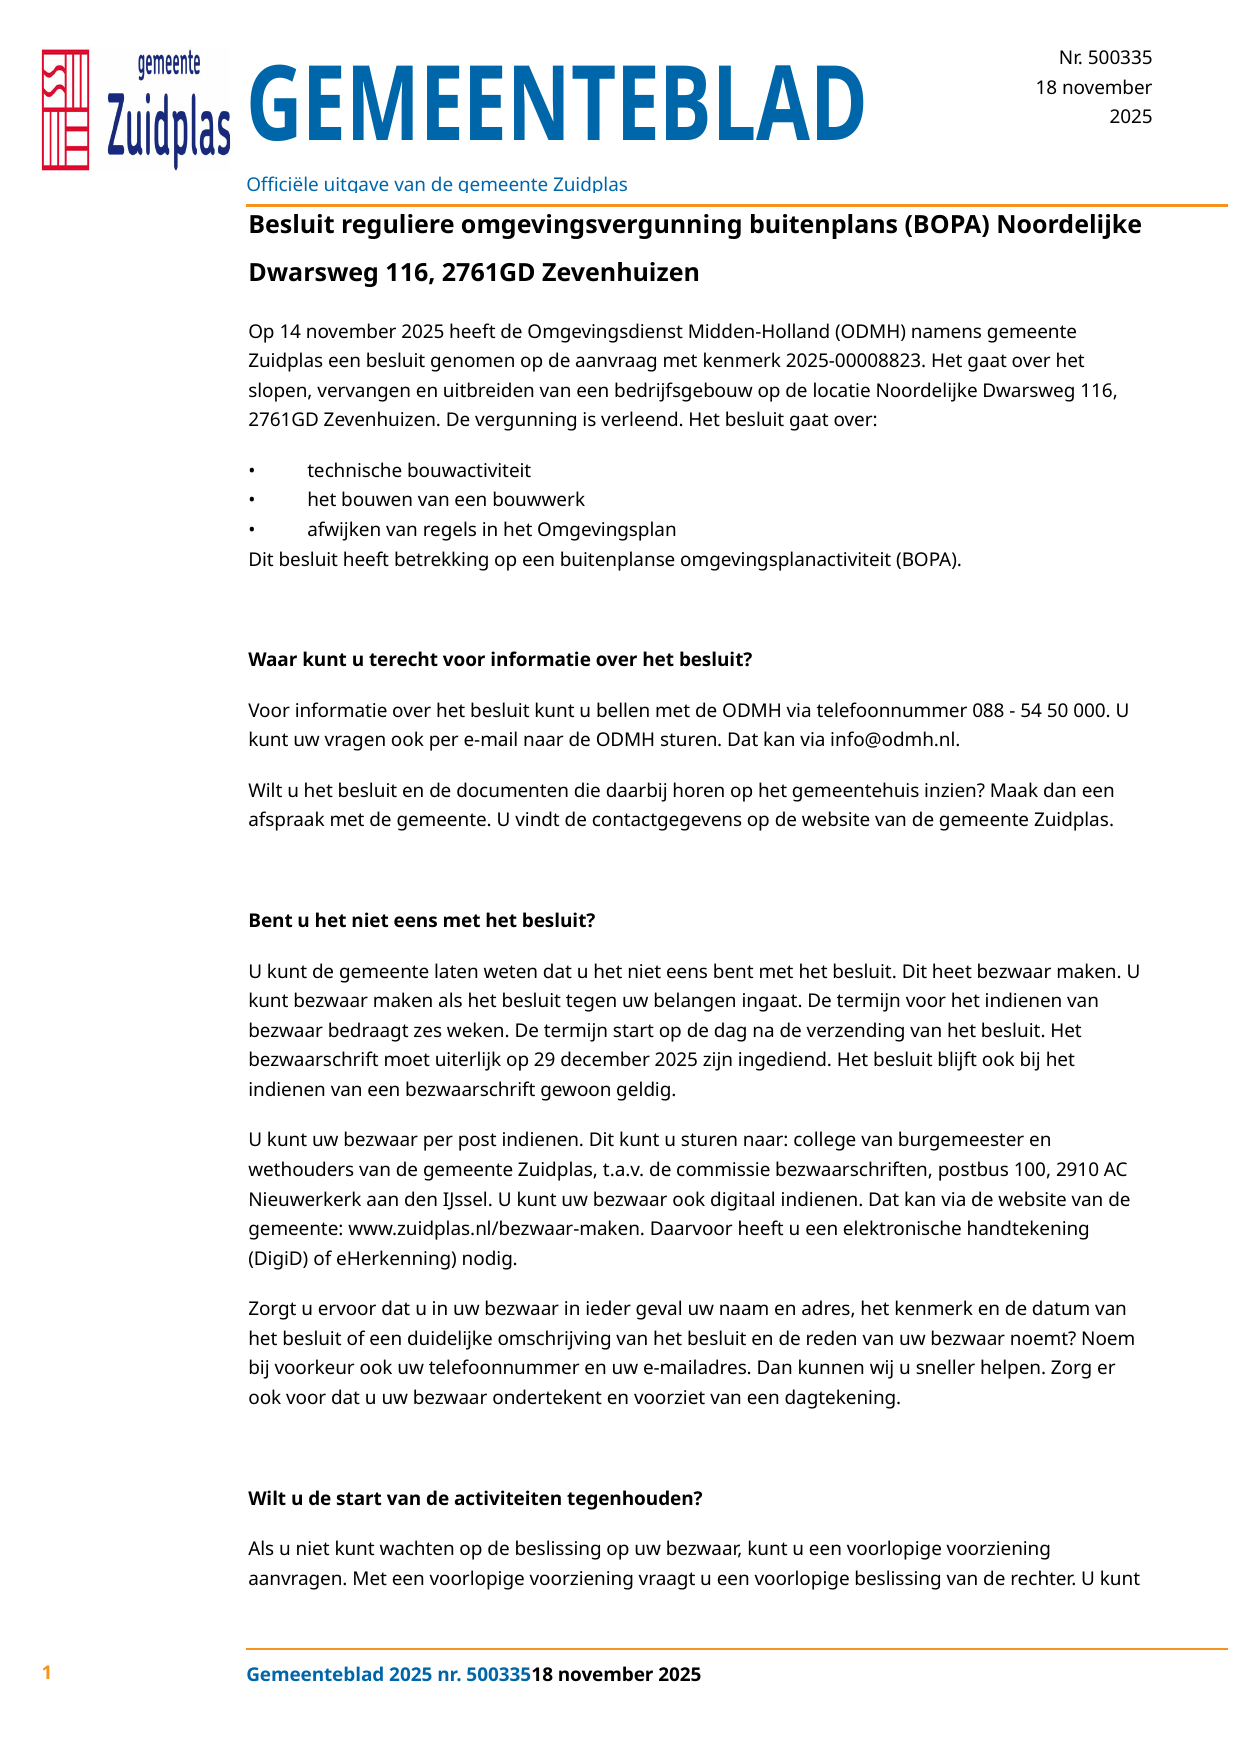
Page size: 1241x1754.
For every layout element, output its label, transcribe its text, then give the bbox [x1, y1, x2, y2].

text U kunt de gemeente laten weten dat u het niet eens bent met het besluit. Dit heet bezwaar maken. U kunt bezwaar maken als het besluit tegen uw belangen ingaat. De termijn voor het indienen van bezwaar bedraagt zes weken. De termijn start op de dag na de verzending van het besluit. Het bezwaarschrift moet uiterlijk op 29 december 2025 zijn ingediend. Het besluit blijft ook bij het indienen van een bezwaarschrift gewoon geldig. [248, 958, 1152, 1102]
picture [41, 47, 231, 172]
text Zorgt u ervoor dat u in uw bezwaar in ieder geval uw naam en adres, het kenmerk en de datum van het besluit of een duidelijke omschrijving van het besluit en de reden van uw bezwaar noemt? Noem bij voorkeur ook uw telefoonnummer en uw e-mailadres. Dan kunnen wij u sneller helpen. Zorg er ook voor dat u uw bezwaar ondertekent en voorziet van een dagtekening. [248, 1295, 1152, 1410]
text Wilt u het besluit en de documenten die daarbij horen op het gemeentehuis inzien? Maak dan een afspraak met de gemeente. U vindt de contactgegevens op de website van de gemeente Zuidplas. [248, 777, 1152, 832]
text Als u niet kunt wachten op de beslissing op uw bezwaar, kunt u een voorlopige voorziening aanvragen. Met een voorlopige voorziening vraagt u een voorlopige beslissing van de rechter. U kunt [248, 1535, 1152, 1591]
text Op 14 november 2025 heeft de Omgevingsdienst Midden-Holland (ODMH) namens gemeente Zuidplas een besluit genomen op de aanvraag met kenmerk 2025-00008823. Het gaat over het slopen, vervangen en uitbreiden van een bedrijfsgebouw op de locatie Noordelijke Dwarsweg 116, 2761GD Zevenhuizen. De vergunning is verleend. Het besluit gaat over: [248, 318, 1152, 432]
list het bouwen van een bouwwerk [248, 487, 1152, 512]
text Voor informatie over het besluit kunt u bellen met de ODMH via telefoonnummer 088 - 54 50 000. U kunt uw vragen ook per e-mail naar de ODMH sturen. Dat kan via info@odmh.nl. [248, 697, 1152, 752]
text U kunt uw bezwaar per post indienen. Dit kunt u sturen naar: college van burgemeester en wethouders van de gemeente Zuidplas, t.a.v. de commissie bezwaarschriften, postbus 100, 2910 AC Nieuwerkerk aan den IJssel. U kunt uw bezwaar ook digitaal indienen. Dat kan via de website van de gemeente: www.zuidplas.nl/bezwaar-maken. Daarvoor heeft u een elektronische handtekening (DigiD) of eHerkenning) nodig. [248, 1127, 1152, 1271]
text Wilt u de start van de activiteiten tegenhouden? [248, 1485, 1152, 1511]
text Dit besluit heeft betrekking op een buitenplanse omgevingsplanactiviteit (BOPA). [248, 546, 1152, 572]
list technische bouwactiviteit [248, 457, 1152, 483]
text Besluit reguliere omgevingsvergunning buitenplans (BOPA) Noordelijke Dwarsweg 116, 2761GD Zevenhuizen [248, 207, 1152, 288]
list afwijken van regels in het Omgevingsplan [248, 516, 1152, 542]
text Bent u het niet eens met het besluit? [248, 907, 1152, 933]
text Waar kunt u terecht voor informatie over het besluit? [248, 647, 1152, 672]
